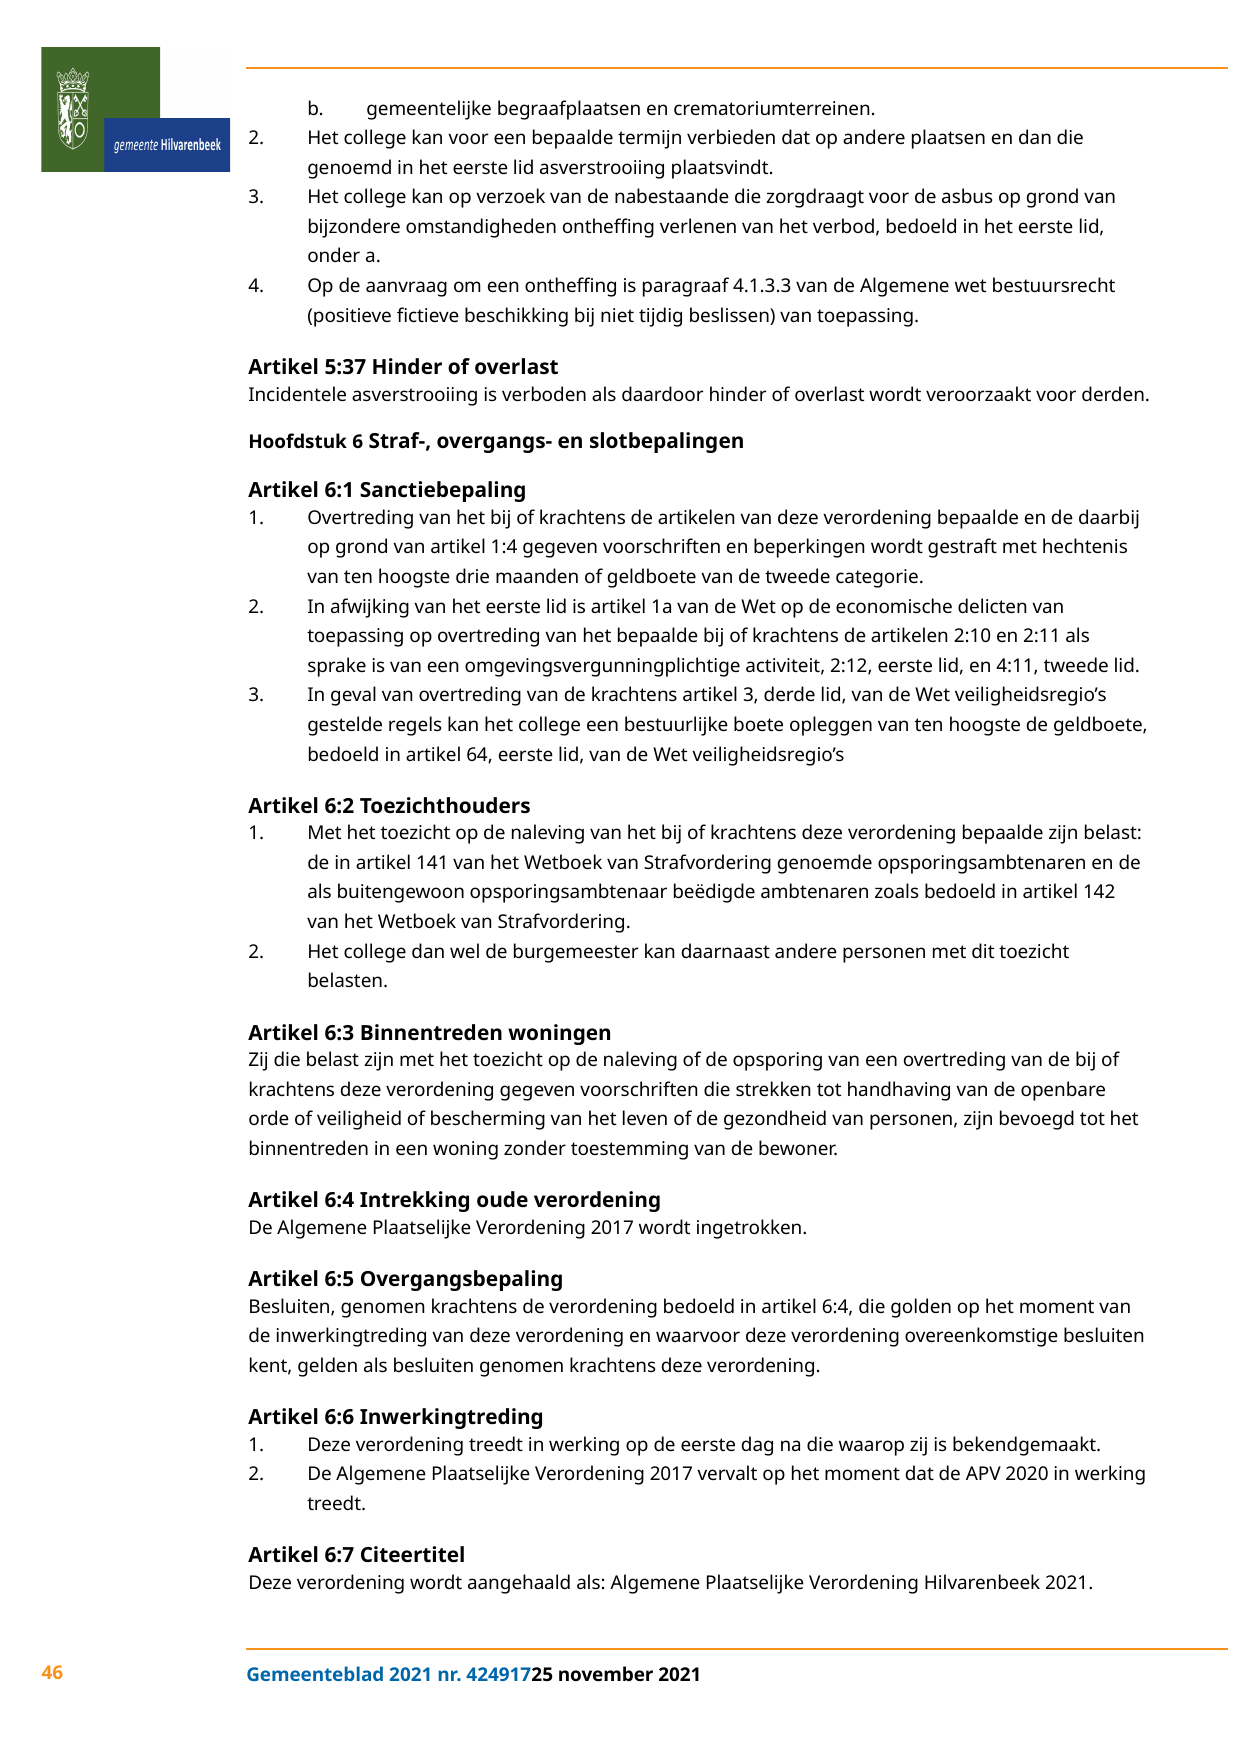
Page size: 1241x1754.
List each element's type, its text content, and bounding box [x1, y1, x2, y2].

list gemeentelijke begraafplaatsen en crematoriumterreinen. [307, 95, 1152, 121]
text Incidentele asverstrooiing is verboden als daardoor hinder of overlast wordt veroorzaakt voor derden. [248, 381, 1152, 406]
list Het college kan op verzoek van de nabestaande die zorgdraagt voor de asbus op grond van bijzondere omstandigheden ontheffing verlenen van het verbod, bedoeld in het eerste lid, onder a. [248, 183, 1152, 268]
text De Algemene Plaatselijke Verordening 2017 wordt ingetrokken. [248, 1214, 1152, 1240]
text Deze verordening wordt aangehaald als: Algemene Plaatselijke Verordening Hilvarenbeek 2021. [248, 1569, 1152, 1594]
text Artikel 6:7 Citeertitel [248, 1540, 1152, 1569]
list Op de aanvraag om een ontheffing is paragraaf 4.1.3.3 van de Algemene wet bestuursrecht (positieve fictieve beschikking bij niet tijdig beslissen) van toepassing. [248, 272, 1152, 328]
list Het college dan wel de burgemeester kan daarnaast andere personen met dit toezicht belasten. [248, 938, 1152, 993]
list Deze verordening treedt in werking op de eerste dag na die waarop zij is bekendgemaakt. [248, 1431, 1152, 1457]
list Overtreding van het bij of krachtens de artikelen van deze verordening bepaalde en de daarbij op grond van artikel 1:4 gegeven voorschriften en beperkingen wordt gestraft met hechtenis van ten hoogste drie maanden of geldboete van de tweede categorie. [248, 504, 1152, 589]
list In geval van overtreding van de krachtens artikel 3, derde lid, van de Wet veiligheidsregio’s gestelde regels kan het college een bestuurlijke boete opleggen van ten hoogste de geldboete, bedoeld in artikel 64, eerste lid, van de Wet veiligheidsregio’s [248, 682, 1152, 766]
text Artikel 6:2 Toezichthouders [248, 791, 1152, 819]
text Artikel 6:6 Inwerkingtreding [248, 1402, 1152, 1431]
text Artikel 5:37 Hinder of overlast [248, 352, 1152, 381]
list In afwijking van het eerste lid is artikel 1a van de Wet op de economische delicten van toepassing op overtreding van het bepaalde bij of krachtens de artikelen 2:10 en 2:11 als sprake is van een omgevingsvergunningplichtige activiteit, 2:12, eerste lid, en 4:11, tweede lid. [248, 593, 1152, 678]
text Artikel 6:4 Intrekking oude verordening [248, 1186, 1152, 1214]
text Hoofdstuk 6 Straf-, overgangs- en slotbepalingen [248, 426, 1152, 455]
list De Algemene Plaatselijke Verordening 2017 vervalt op het moment dat de APV 2020 in werking treedt. [248, 1460, 1152, 1516]
text Besluiten, genomen krachtens de verordening bedoeld in artikel 6:4, die golden op het moment van de inwerkingtreding van deze verordening en waarvoor deze verordening overeenkomstige besluiten kent, gelden als besluiten genomen krachtens deze verordening. [248, 1293, 1152, 1378]
picture [41, 47, 231, 172]
list Het college kan voor een bepaalde termijn verbieden dat op andere plaatsen en dan die genoemd in het eerste lid asverstrooiing plaatsvindt. [248, 124, 1152, 180]
list Met het toezicht op de naleving van het bij of krachtens deze verordening bepaalde zijn belast: de in artikel 141 van het Wetboek van Strafvordering genoemde opsporingsambtenaren en de als buitengewoon opsporingsambtenaar beëdigde ambtenaren zoals bedoeld in artikel 142 van het Wetboek van Strafvordering. [248, 819, 1152, 934]
text Zij die belast zijn met het toezicht op de naleving of de opsporing van een overtreding van de bij of krachtens deze verordening gegeven voorschriften die strekken tot handhaving van de openbare orde of veiligheid of bescherming van het leven of de gezondheid van personen, zijn bevoegd tot het binnentreden in een woning zonder toestemming van de bewoner. [248, 1046, 1152, 1161]
text Artikel 6:3 Binnentreden woningen [248, 1018, 1152, 1046]
text Artikel 6:1 Sanctiebepaling [248, 476, 1152, 504]
text Artikel 6:5 Overgangsbepaling [248, 1264, 1152, 1293]
